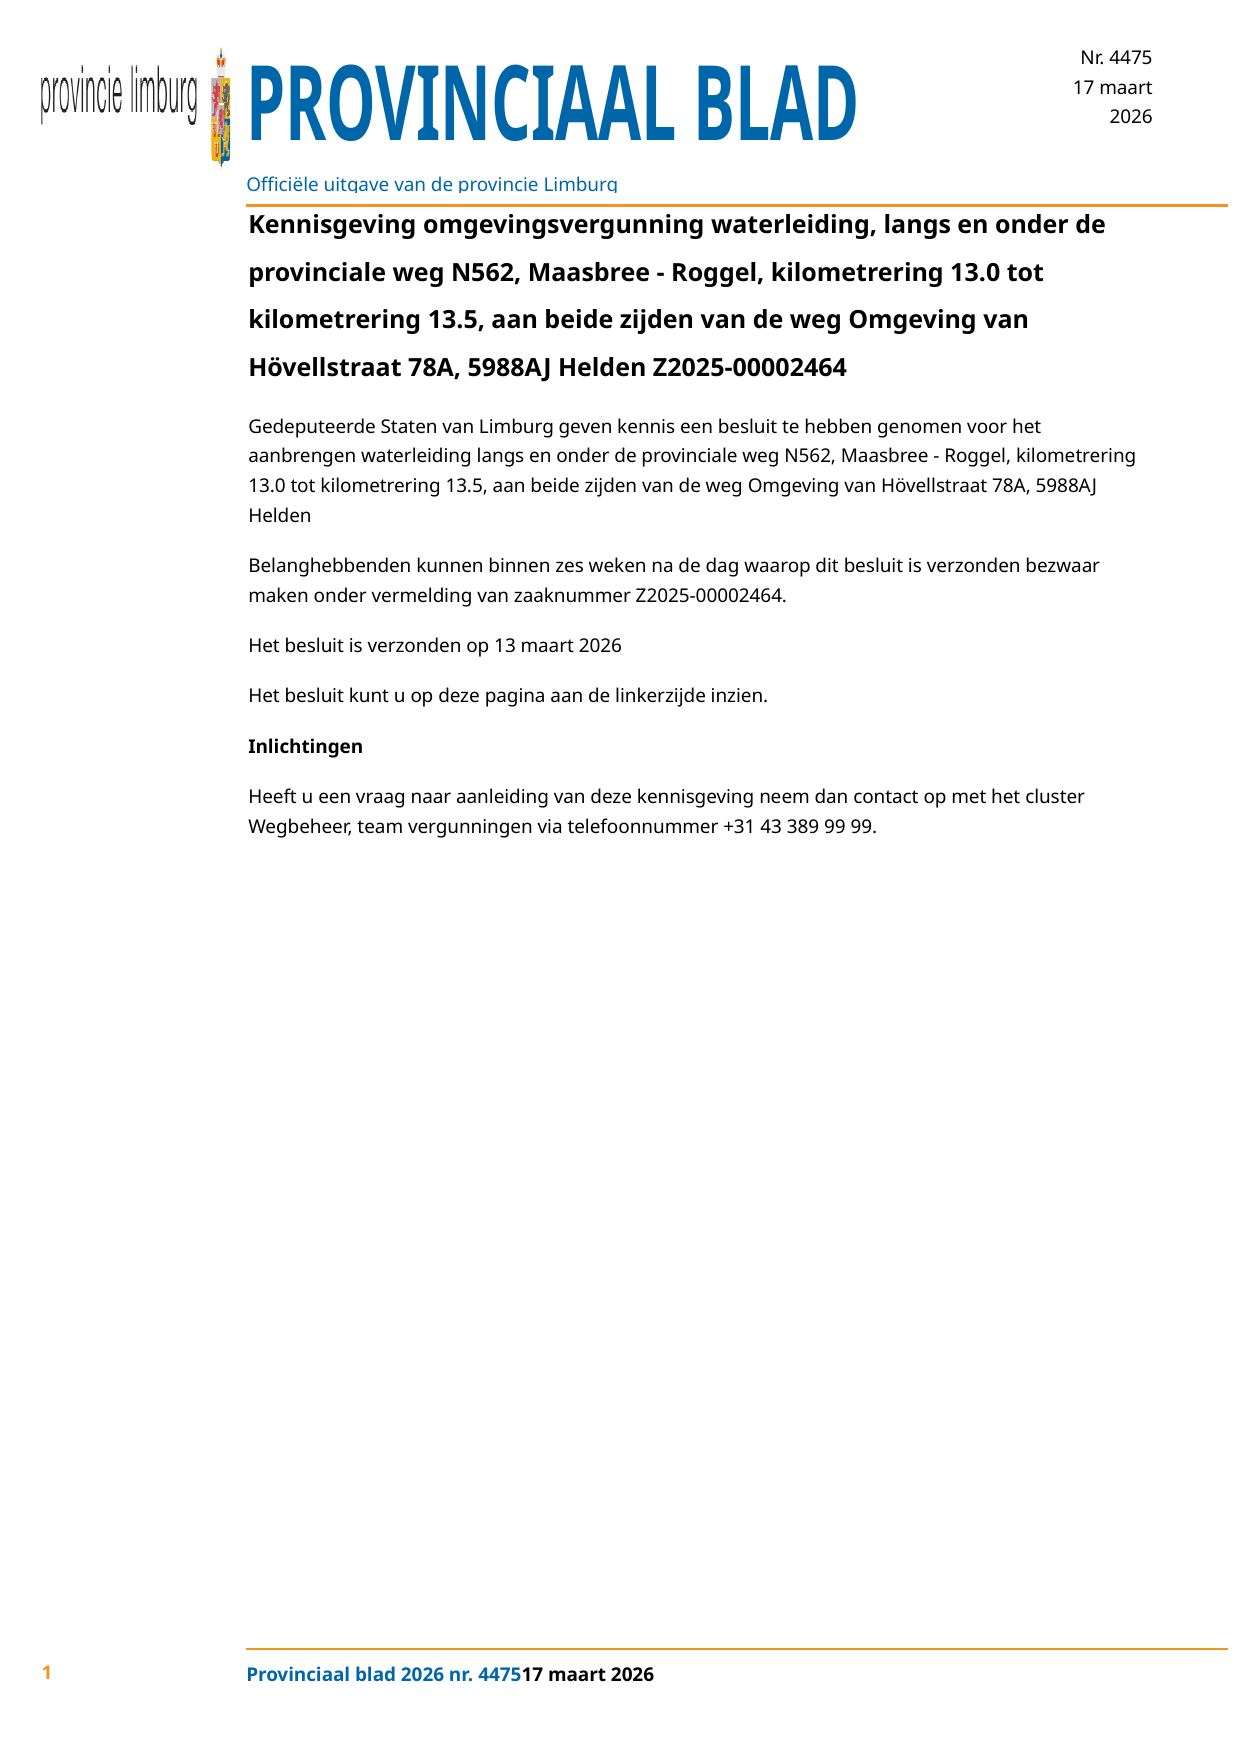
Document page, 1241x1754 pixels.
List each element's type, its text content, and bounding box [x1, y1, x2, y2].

text Heeft u een vraag naar aanleiding van deze kennisgeving neem dan contact op met het cluster Wegbeheer, team vergunningen via telefoonnummer +31 43 389 99 99. [248, 783, 1152, 839]
picture [41, 47, 231, 172]
text Het besluit is verzonden op 13 maart 2026 [248, 632, 1152, 658]
text Inlichtingen [248, 733, 1152, 759]
text Gedeputeerde Staten van Limburg geven kennis een besluit te hebben genomen voor het aanbrengen waterleiding langs en onder de provinciale weg N562, Maasbree - Roggel, kilometrering 13.0 tot kilometrering 13.5, aan beide zijden van de weg Omgeving van Hövellstraat 78A, 5988AJ Helden [248, 413, 1152, 528]
text Kennisgeving omgevingsvergunning waterleiding, langs en onder de provinciale weg N562, Maasbree - Roggel, kilometrering 13.0 tot kilometrering 13.5, aan beide zijden van de weg Omgeving van Hövellstraat 78A, 5988AJ Helden Z2025-00002464 [248, 207, 1152, 384]
text Belanghebbenden kunnen binnen zes weken na de dag waarop dit besluit is verzonden bezwaar maken onder vermelding van zaaknummer Z2025-00002464. [248, 552, 1152, 608]
text Het besluit kunt u op deze pagina aan de linkerzijde inzien. [248, 683, 1152, 708]
